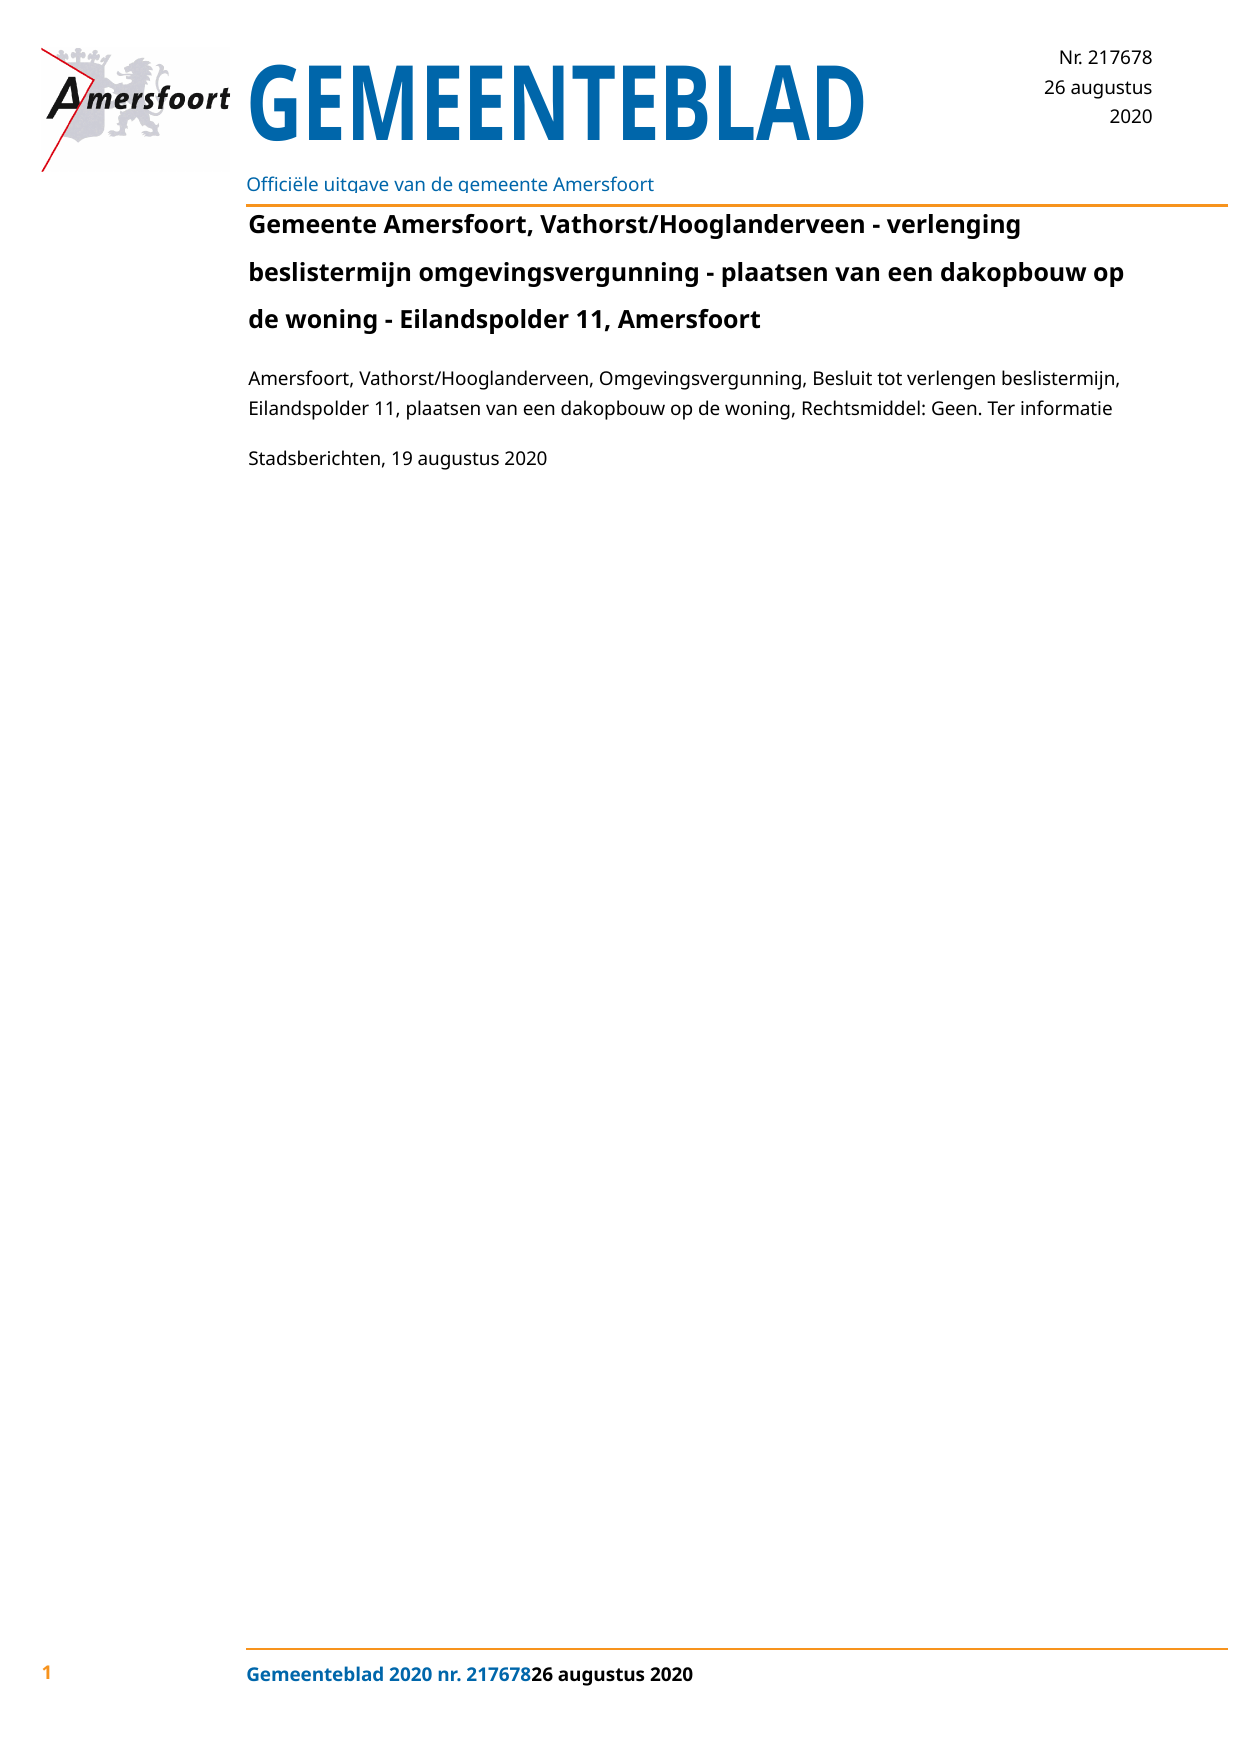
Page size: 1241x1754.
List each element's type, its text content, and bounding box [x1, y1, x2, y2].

text Amersfoort, Vathorst/Hooglanderveen, Omgevingsvergunning, Besluit tot verlengen beslistermijn, Eilandspolder 11, plaatsen van een dakopbouw op de woning, Rechtsmiddel: Geen. Ter informatie [248, 366, 1152, 421]
picture [41, 47, 231, 172]
text Stadsberichten, 19 augustus 2020 [248, 446, 1152, 471]
text Gemeente Amersfoort, Vathorst/Hooglanderveen - verlenging beslistermijn omgevingsvergunning - plaatsen van een dakopbouw op de woning - Eilandspolder 11, Amersfoort [248, 207, 1152, 336]
